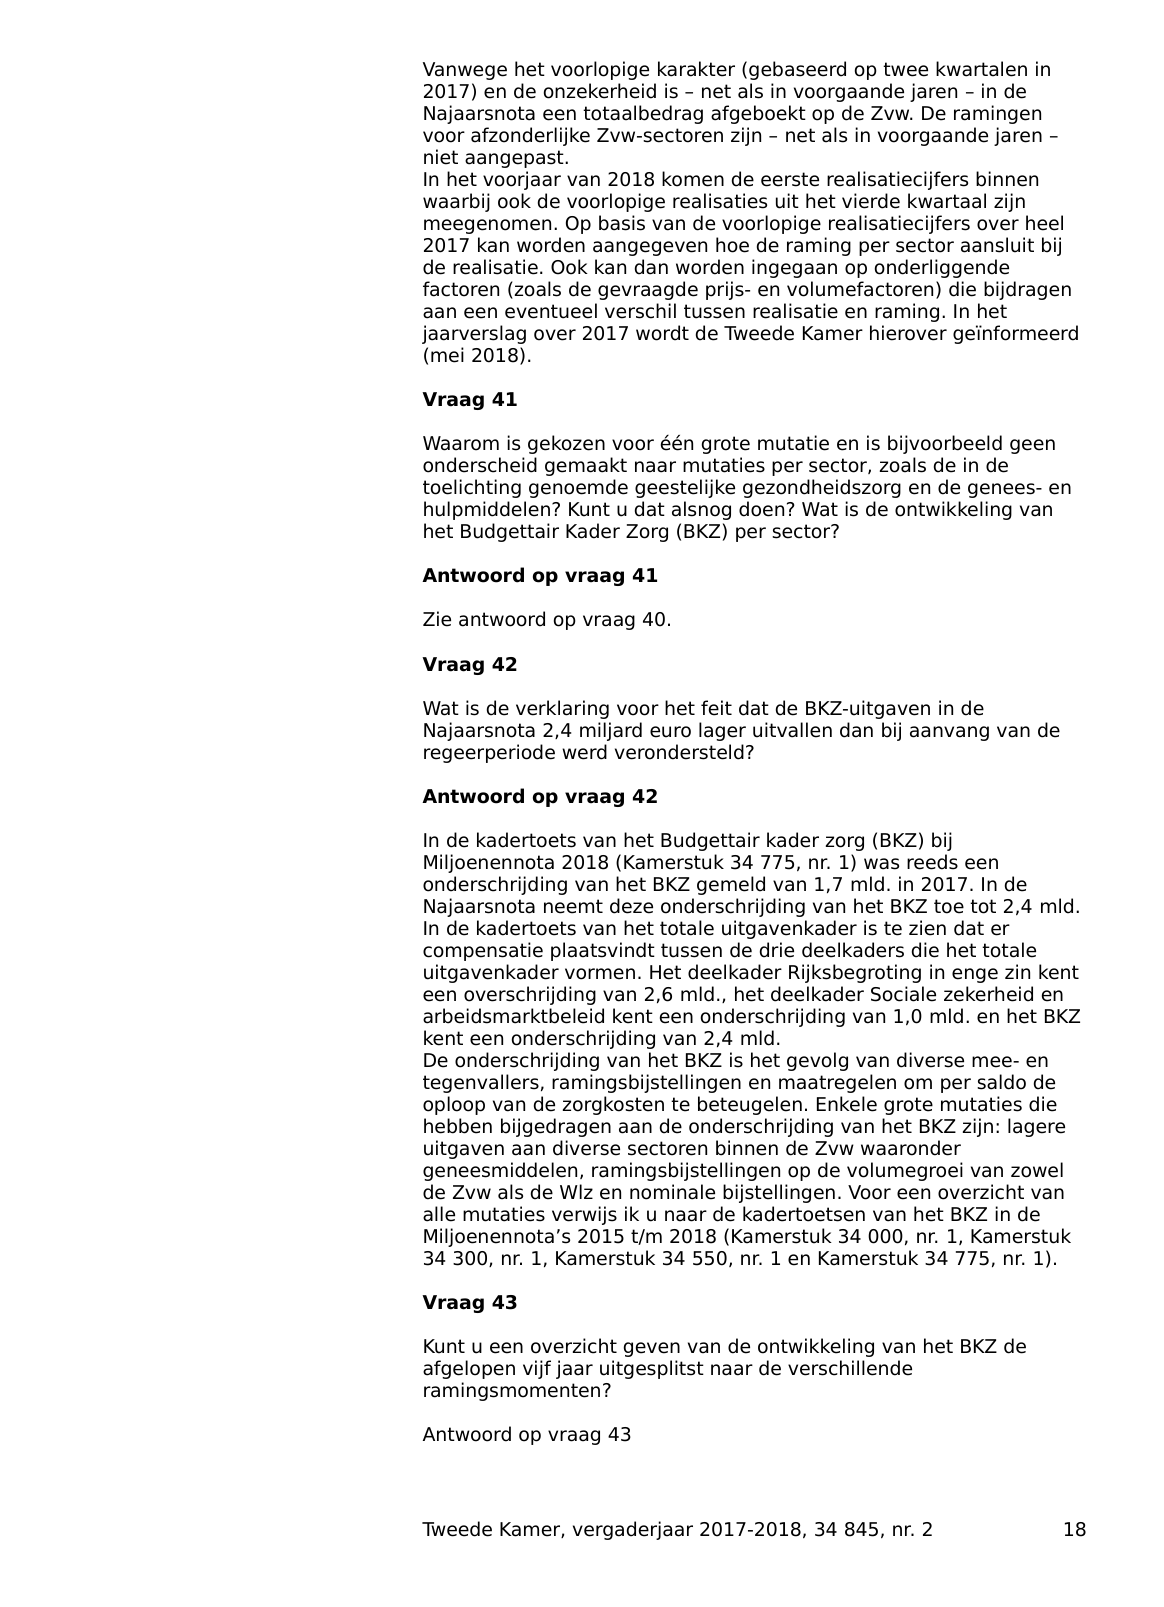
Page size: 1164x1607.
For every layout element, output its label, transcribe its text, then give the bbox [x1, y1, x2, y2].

text Wat is de verklaring voor het feit dat de BKZ-uitgaven in de Najaarsnota 2,4 miljard euro lager uitvallen dan bij aanvang van de regeerperiode werd verondersteld? [422, 698, 1087, 764]
subtitle Antwoord op vraag 42 [422, 786, 1087, 808]
subtitle Vraag 42 [422, 653, 1087, 676]
subtitle Vraag 41 [422, 389, 1087, 411]
text Zie antwoord op vraag 40. [422, 609, 1087, 631]
text De onderschrijding van het BKZ is het gevolg van diverse mee- en tegenvallers, ramingsbijstellingen en maatregelen om per saldo de oploop van de zorgkosten te beteugelen. Enkele grote mutaties die hebben bijgedragen aan de onderschrijding van het BKZ zijn: lagere uitgaven aan diverse sectoren binnen de Zvw waaronder geneesmiddelen, ramingsbijstellingen op de volumegroei van zowel de Zvw als de Wlz en nominale bijstellingen. Voor een overzicht van alle mutaties verwijs ik u naar de kadertoetsen van het BKZ in de Miljoenennota’s 2015 t/m 2018 (Kamerstuk 34 000, nr. 1, Kamerstuk 34 300, nr. 1, Kamerstuk 34 550, nr. 1 en Kamerstuk 34 775, nr. 1). [422, 1050, 1087, 1269]
text Antwoord op vraag 43 [422, 1424, 1087, 1446]
subtitle Antwoord op vraag 41 [422, 565, 1087, 587]
subtitle Vraag 43 [422, 1292, 1087, 1314]
text Vanwege het voorlopige karakter (gebaseerd op twee kwartalen in 2017) en de onzekerheid is – net als in voorgaande jaren – in de Najaarsnota een totaalbedrag afgeboekt op de Zvw. De ramingen voor afzonderlijke Zvw-sectoren zijn – net als in voorgaande jaren – niet aangepast. [422, 59, 1087, 169]
text Waarom is gekozen voor één grote mutatie en is bijvoorbeeld geen onderscheid gemaakt naar mutaties per sector, zoals de in de toelichting genoemde geestelijke gezondheidszorg en de genees- en hulpmiddelen? Kunt u dat alsnog doen? Wat is de ontwikkeling van het Budgettair Kader Zorg (BKZ) per sector? [422, 433, 1087, 543]
text In het voorjaar van 2018 komen de eerste realisatiecijfers binnen waarbij ook de voorlopige realisaties uit het vierde kwartaal zijn meegenomen. Op basis van de voorlopige realisatiecijfers over heel 2017 kan worden aangegeven hoe de raming per sector aansluit bij de realisatie. Ook kan dan worden ingegaan op onderliggende factoren (zoals de gevraagde prijs- en volumefactoren) die bijdragen aan een eventueel verschil tussen realisatie en raming. In het jaarverslag over 2017 wordt de Tweede Kamer hierover geïnformeerd (mei 2018). [422, 169, 1087, 367]
text Kunt u een overzicht geven van de ontwikkeling van het BKZ de afgelopen vijf jaar uitgesplitst naar de verschillende ramingsmomenten? [422, 1336, 1087, 1402]
text In de kadertoets van het Budgettair kader zorg (BKZ) bij Miljoenennota 2018 (Kamerstuk 34 775, nr. 1) was reeds een onderschrijding van het BKZ gemeld van 1,7 mld. in 2017. In de Najaarsnota neemt deze onderschrijding van het BKZ toe tot 2,4 mld. In de kadertoets van het totale uitgavenkader is te zien dat er compensatie plaatsvindt tussen de drie deelkaders die het totale uitgavenkader vormen. Het deelkader Rijksbegroting in enge zin kent een overschrijding van 2,6 mld., het deelkader Sociale zekerheid en arbeidsmarktbeleid kent een onderschrijding van 1,0 mld. en het BKZ kent een onderschrijding van 2,4 mld. [422, 830, 1087, 1050]
